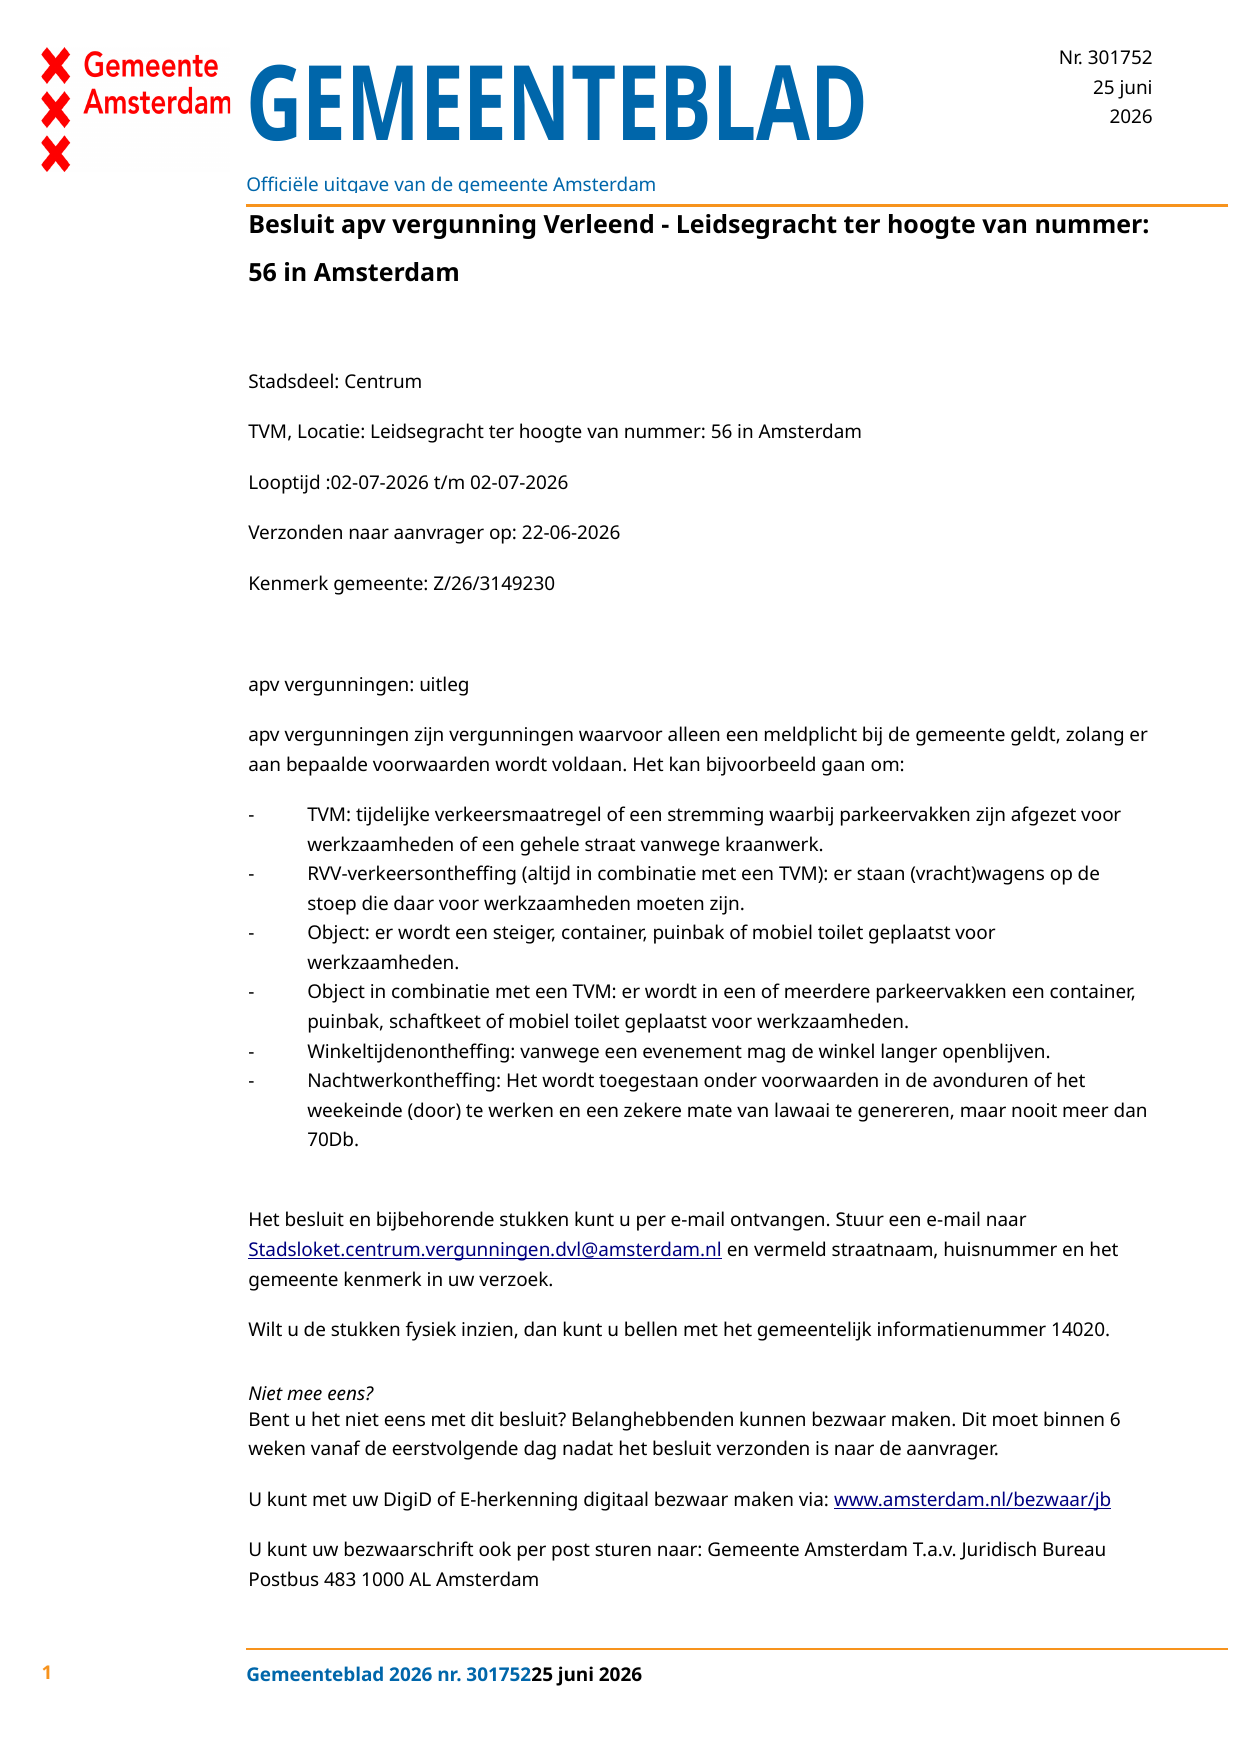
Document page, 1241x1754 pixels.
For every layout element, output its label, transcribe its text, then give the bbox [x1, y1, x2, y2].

text Kenmerk gemeente: Z/26/3149230 [248, 570, 1152, 596]
text Niet mee eens? [248, 1380, 1152, 1406]
list Object in combinatie met een TVM: er wordt in een of meerdere parkeervakken een container, puinbak, schaftkeet of mobiel toilet geplaatst voor werkzaamheden. [248, 979, 1152, 1034]
list Object: er wordt een steiger, container, puinbak of mobiel toilet geplaatst voor werkzaamheden. [248, 919, 1152, 975]
list RVV-verkeersontheffing (altijd in combinatie met een TVM): er staan (vracht)wagens op de stoep die daar voor werkzaamheden moeten zijn. [248, 860, 1152, 916]
list Winkeltijdenontheffing: vanwege een evenement mag de winkel langer openblijven. [248, 1038, 1152, 1064]
list Nachtwerkontheffing: Het wordt toegestaan onder voorwaarden in de avonduren of het weekeinde (door) te werken en een zekere mate van lawaai te genereren, maar nooit meer dan 70Db. [248, 1067, 1152, 1152]
text U kunt uw bezwaarschrift ook per post sturen naar: Gemeente Amsterdam T.a.v. Juridisch Bureau Postbus 483 1000 AL Amsterdam [248, 1536, 1152, 1592]
text Stadsdeel: Centrum [248, 368, 1152, 394]
text Verzonden naar aanvrager op: 22-06-2026 [248, 519, 1152, 545]
text Het besluit en bijbehorende stukken kunt u per e-mail ontvangen. Stuur een e-mail naar Stadsloket.centrum.vergunningen.dvl@amsterdam.nl en vermeld straatnaam, huisnummer en het gemeente kenmerk in uw verzoek. [248, 1207, 1152, 1292]
text Besluit apv vergunning Verleend - Leidsegracht ter hoogte van nummer: 56 in Amsterdam [248, 207, 1152, 288]
text Looptijd :02-07-2026 t/m 02-07-2026 [248, 469, 1152, 495]
text TVM, Locatie: Leidsegracht ter hoogte van nummer: 56 in Amsterdam [248, 419, 1152, 444]
list TVM: tijdelijke verkeersmaatregel of een stremming waarbij parkeervakken zijn afgezet voor werkzaamheden of een gehele straat vanwege kraanwerk. [248, 801, 1152, 857]
text apv vergunningen: uitleg [248, 671, 1152, 697]
picture [41, 47, 231, 172]
text Wilt u de stukken fysiek inzien, dan kunt u bellen met het gemeentelijk informatienummer 14020. [248, 1316, 1152, 1342]
text Bent u het niet eens met dit besluit? Belanghebbenden kunnen bezwaar maken. Dit moet binnen 6 weken vanaf de eerstvolgende dag nadat het besluit verzonden is naar de aanvrager. [248, 1406, 1152, 1461]
text U kunt met uw DigiD of E-herkenning digitaal bezwaar maken via: www.amsterdam.nl/bezwaar/jb [248, 1486, 1152, 1512]
text apv vergunningen zijn vergunningen waarvoor alleen een meldplicht bij de gemeente geldt, zolang er aan bepaalde voorwaarden wordt voldaan. Het kan bijvoorbeeld gaan om: [248, 721, 1152, 777]
